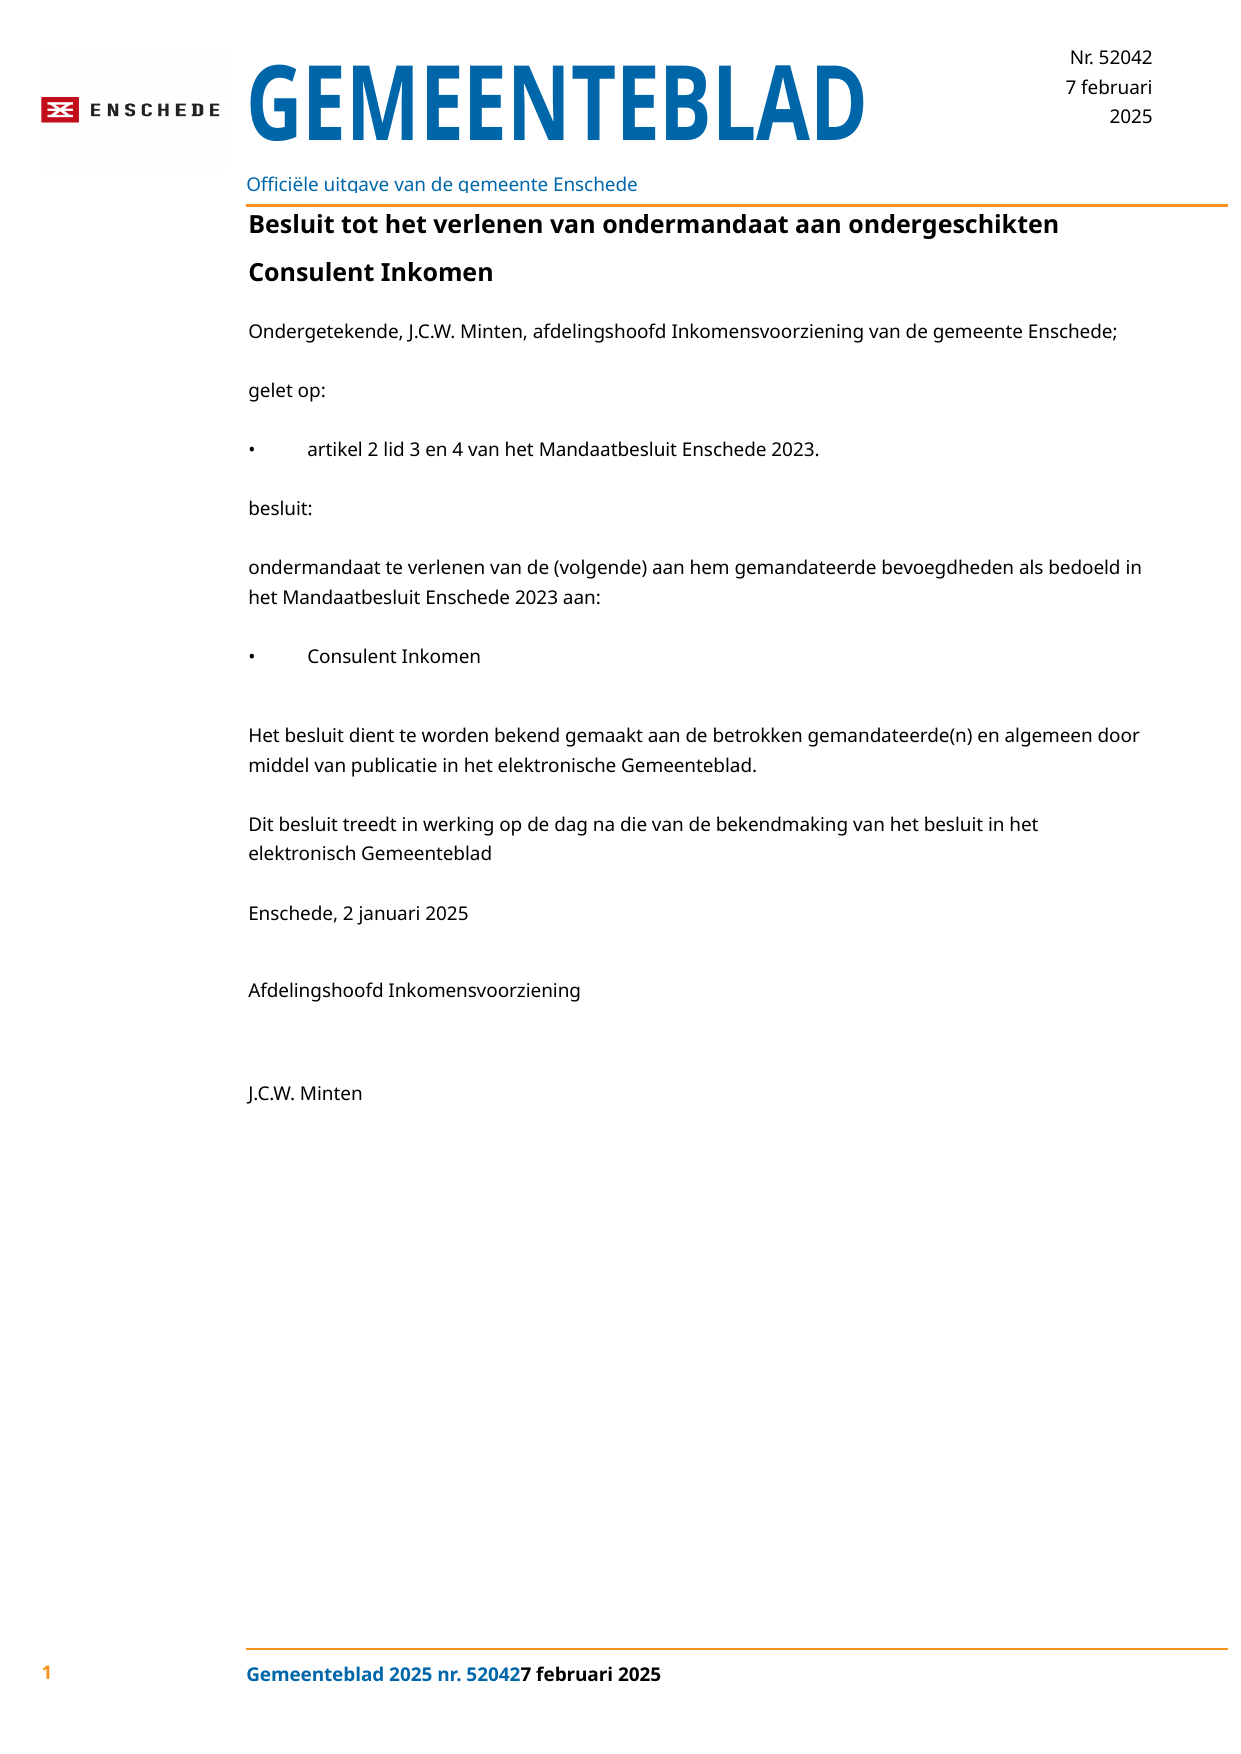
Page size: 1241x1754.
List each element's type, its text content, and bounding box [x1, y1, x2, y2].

text Besluit tot het verlenen van ondermandaat aan ondergeschikten Consulent Inkomen [248, 207, 1152, 288]
text Dit besluit treedt in werking op de dag na die van de bekendmaking van het besluit in het elektronisch Gemeenteblad [248, 811, 1152, 866]
list Consulent Inkomen [248, 643, 1152, 669]
text Enschede, 2 januari 2025 [248, 900, 1152, 925]
text gelet op: [248, 377, 1152, 403]
text Het besluit dient te worden bekend gemaakt aan de betrokken gemandateerde(n) en algemeen door middel van publicatie in het elektronische Gemeenteblad. [248, 722, 1152, 777]
text Afdelingshoofd Inkomensvoorziening [248, 977, 1152, 1003]
list artikel 2 lid 3 en 4 van het Mandaatbesluit Enschede 2023. [248, 436, 1152, 462]
text ondermandaat te verlenen van de (volgende) aan hem gemandateerde bevoegdheden als bedoeld in het Mandaatbesluit Enschede 2023 aan: [248, 554, 1152, 610]
text besluit: [248, 495, 1152, 521]
text J.C.W. Minten [248, 1080, 1152, 1106]
picture [41, 47, 231, 172]
text Ondergetekende, J.C.W. Minten, afdelingshoofd Inkomensvoorziening van de gemeente Enschede; [248, 318, 1152, 344]
